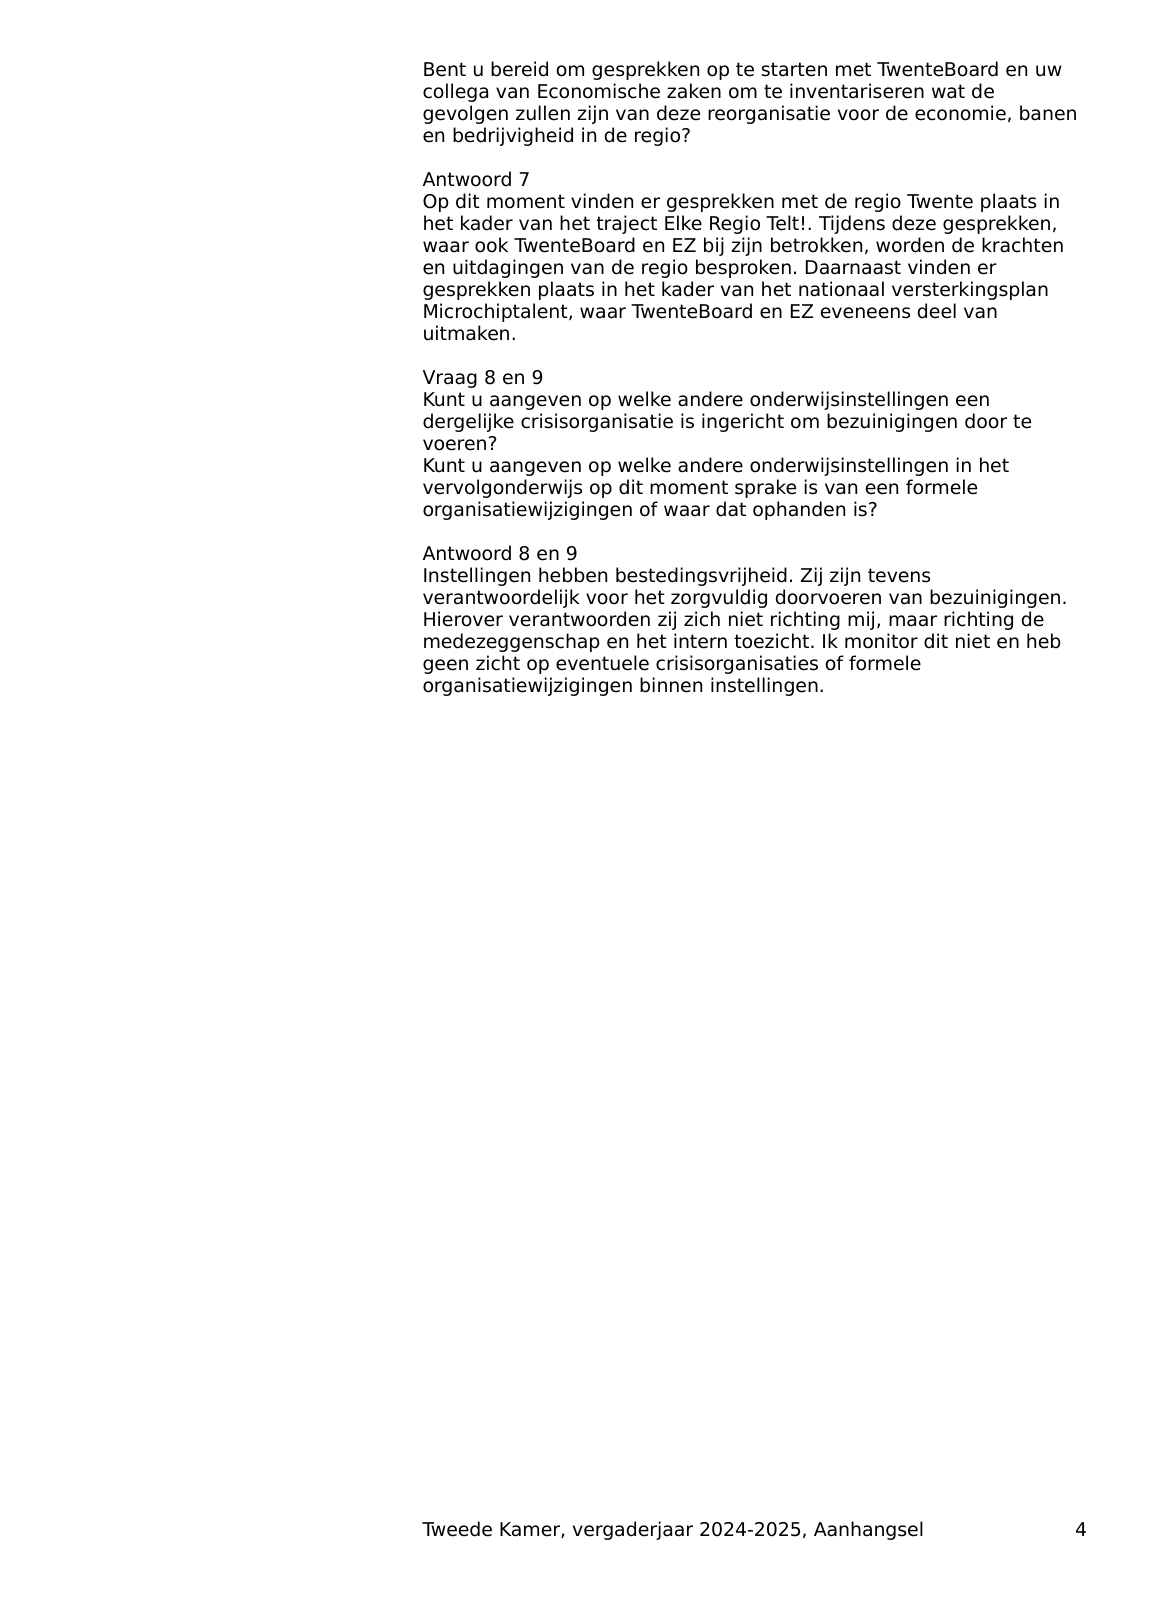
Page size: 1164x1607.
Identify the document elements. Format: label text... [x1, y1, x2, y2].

text Antwoord 7 [422, 169, 1087, 191]
text Bent u bereid om gesprekken op te starten met TwenteBoard en uw collega van Economische zaken om te inventariseren wat de gevolgen zullen zijn van deze reorganisatie voor de economie, banen en bedrijvigheid in de regio? [422, 59, 1087, 147]
text Kunt u aangeven op welke andere onderwijsinstellingen in het vervolgonderwijs op dit moment sprake is van een formele organisatiewijzigingen of waar dat ophanden is? [422, 455, 1087, 521]
text Op dit moment vinden er gesprekken met de regio Twente plaats in het kader van het traject Elke Regio Telt!. Tijdens deze gesprekken, waar ook TwenteBoard en EZ bij zijn betrokken, worden de krachten en uitdagingen van de regio besproken. Daarnaast vinden er gesprekken plaats in het kader van het nationaal versterkingsplan Microchiptalent, waar TwenteBoard en EZ eveneens deel van uitmaken. [422, 191, 1087, 345]
text Vraag 8 en 9 [422, 367, 1087, 389]
text Kunt u aangeven op welke andere onderwijsinstellingen een dergelijke crisisorganisatie is ingericht om bezuinigingen door te voeren? [422, 389, 1087, 455]
text Instellingen hebben bestedingsvrijheid. Zij zijn tevens verantwoordelijk voor het zorgvuldig doorvoeren van bezuinigingen. Hierover verantwoorden zij zich niet richting mij, maar richting de medezeggenschap en het intern toezicht. Ik monitor dit niet en heb geen zicht op eventuele crisisorganisaties of formele organisatiewijzigingen binnen instellingen. [422, 565, 1087, 697]
text Antwoord 8 en 9 [422, 543, 1087, 565]
